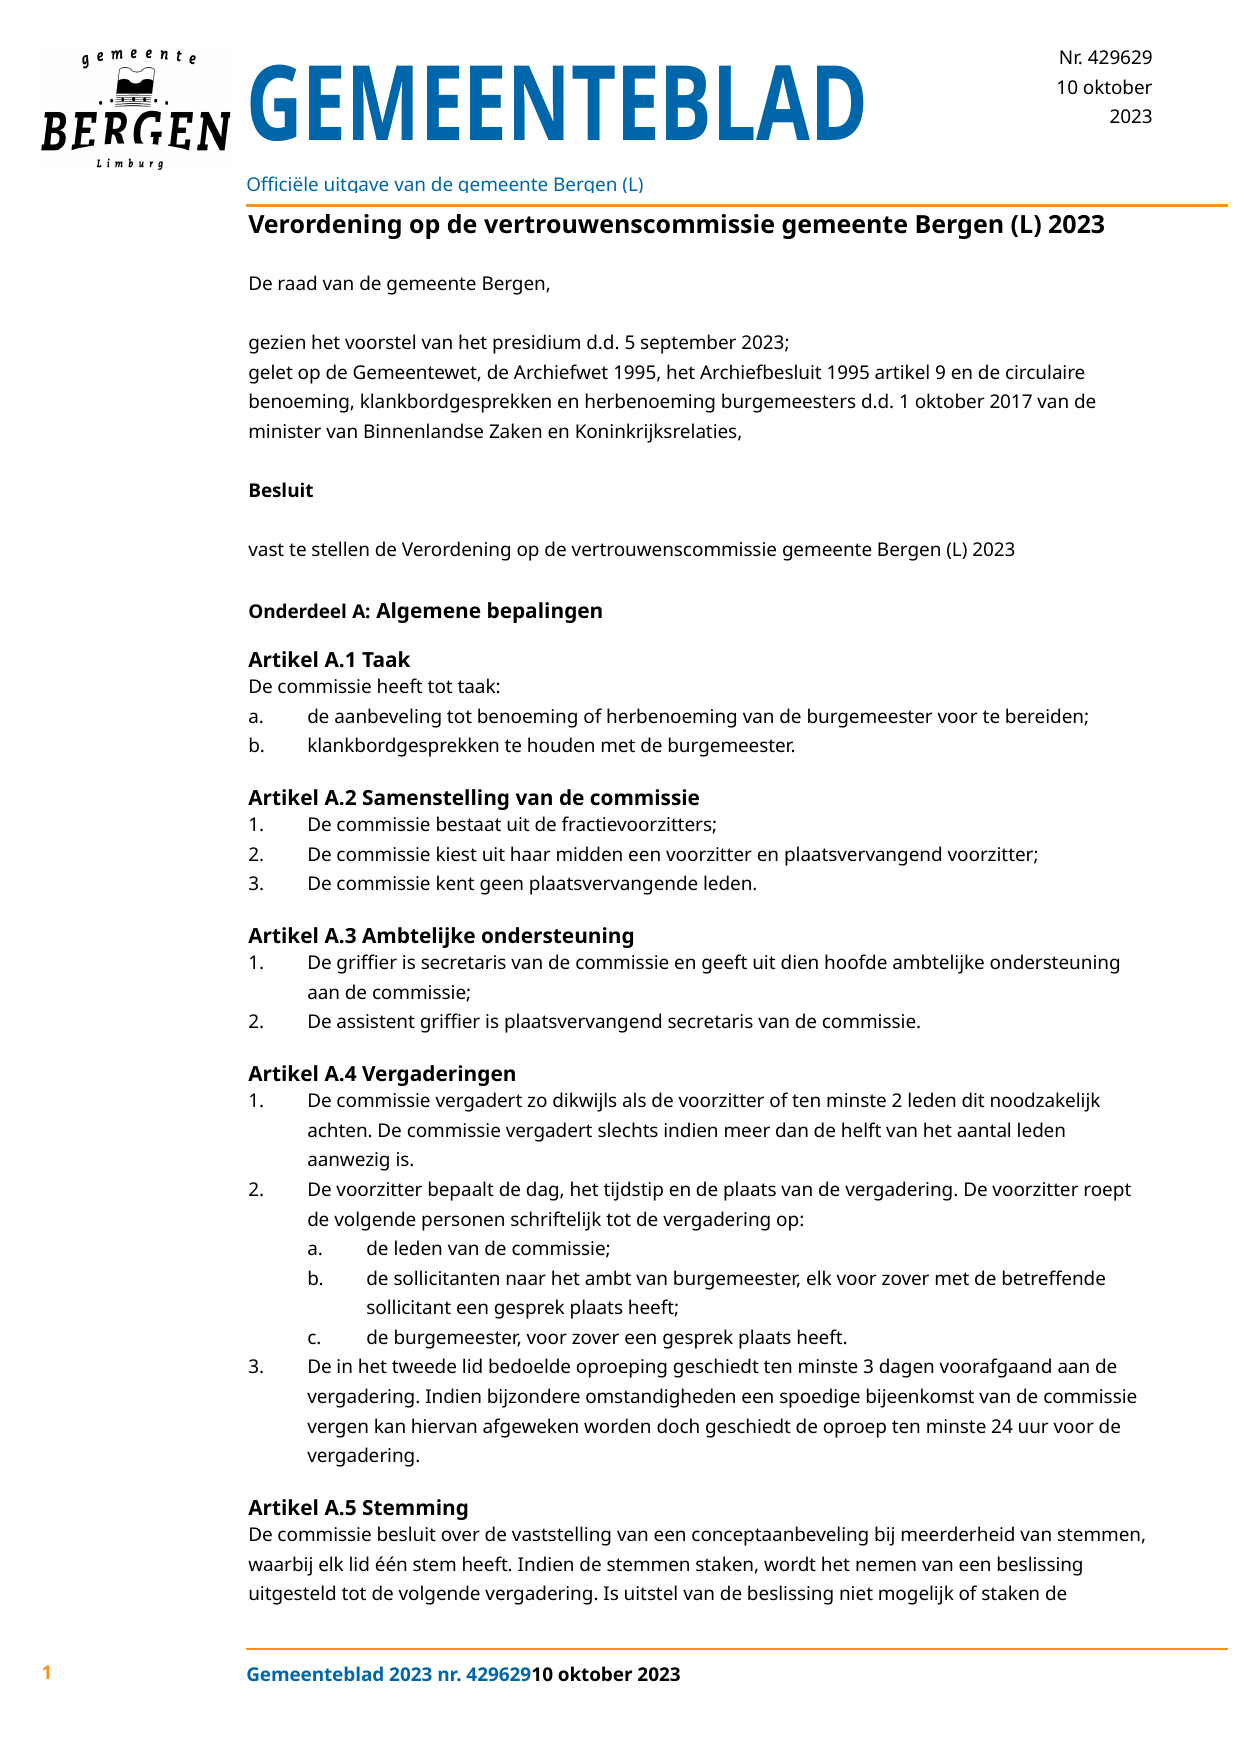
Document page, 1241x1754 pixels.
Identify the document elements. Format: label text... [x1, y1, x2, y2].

text De commissie heeft tot taak: [248, 673, 1152, 699]
text Verordening op de vertrouwenscommissie gemeente Bergen (L) 2023 [248, 207, 1152, 241]
list De commissie kiest uit haar midden een voorzitter en plaatsvervangend voorzitter; [248, 841, 1152, 867]
list De commissie bestaat uit de fractievoorzitters; [248, 811, 1152, 837]
text Artikel A.1 Taak [248, 645, 1152, 673]
text gezien het voorstel van het presidium d.d. 5 september 2023; [248, 329, 1152, 355]
list De commissie vergadert zo dikwijls als de voorzitter of ten minste 2 leden dit noodzakelijk achten. De commissie vergadert slechts indien meer dan de helft van het aantal leden aanwezig is. [248, 1087, 1152, 1172]
list de leden van de commissie; [307, 1235, 1152, 1261]
text De commissie besluit over de vaststelling van een conceptaanbeveling bij meerderheid van stemmen, waarbij elk lid één stem heeft. Indien de stemmen staken, wordt het nemen van een beslissing uitgesteld tot de volgende vergadering. Is uitstel van de beslissing niet mogelijk of staken de [248, 1521, 1152, 1606]
list klankbordgesprekken te houden met de burgemeester. [248, 733, 1152, 758]
list de sollicitanten naar het ambt van burgemeester, elk voor zover met de betreffende sollicitant een gesprek plaats heeft; [307, 1265, 1152, 1320]
text gelet op de Gemeentewet, de Archiefwet 1995, het Archiefbesluit 1995 artikel 9 en de circulaire benoeming, klankbordgesprekken en herbenoeming burgemeesters d.d. 1 oktober 2017 van de minister van Binnenlandse Zaken en Koninkrijksrelaties, [248, 359, 1152, 444]
list de aanbeveling tot benoeming of herbenoeming van de burgemeester voor te bereiden; [248, 703, 1152, 729]
text Artikel A.3 Ambtelijke ondersteuning [248, 921, 1152, 949]
list De commissie kent geen plaatsvervangende leden. [248, 871, 1152, 896]
text Artikel A.5 Stemming [248, 1493, 1152, 1521]
text Onderdeel A: Algemene bepalingen [248, 596, 1152, 624]
list De in het tweede lid bedoelde oproeping geschiedt ten minste 3 dagen voorafgaand aan de vergadering. Indien bijzondere omstandigheden een spoedige bijeenkomst van de commissie vergen kan hiervan afgeweken worden doch geschiedt de oproep ten minste 24 uur voor de vergadering. [248, 1354, 1152, 1468]
list De voorzitter bepaalt de dag, het tijdstip en de plaats van de vergadering. De voorzitter roept de volgende personen schriftelijk tot de vergadering op: [248, 1176, 1152, 1232]
text vast te stellen de Verordening op de vertrouwenscommissie gemeente Bergen (L) 2023 [248, 537, 1152, 562]
text De raad van de gemeente Bergen, [248, 270, 1152, 296]
text Besluit [248, 477, 1152, 503]
picture [41, 47, 231, 172]
list De assistent griffier is plaatsvervangend secretaris van de commissie. [248, 1009, 1152, 1034]
text Artikel A.2 Samenstelling van de commissie [248, 783, 1152, 811]
text Artikel A.4 Vergaderingen [248, 1059, 1152, 1087]
list De griffier is secretaris van de commissie en geeft uit dien hoofde ambtelijke ondersteuning aan de commissie; [248, 949, 1152, 1005]
list de burgemeester, voor zover een gesprek plaats heeft. [307, 1324, 1152, 1350]
